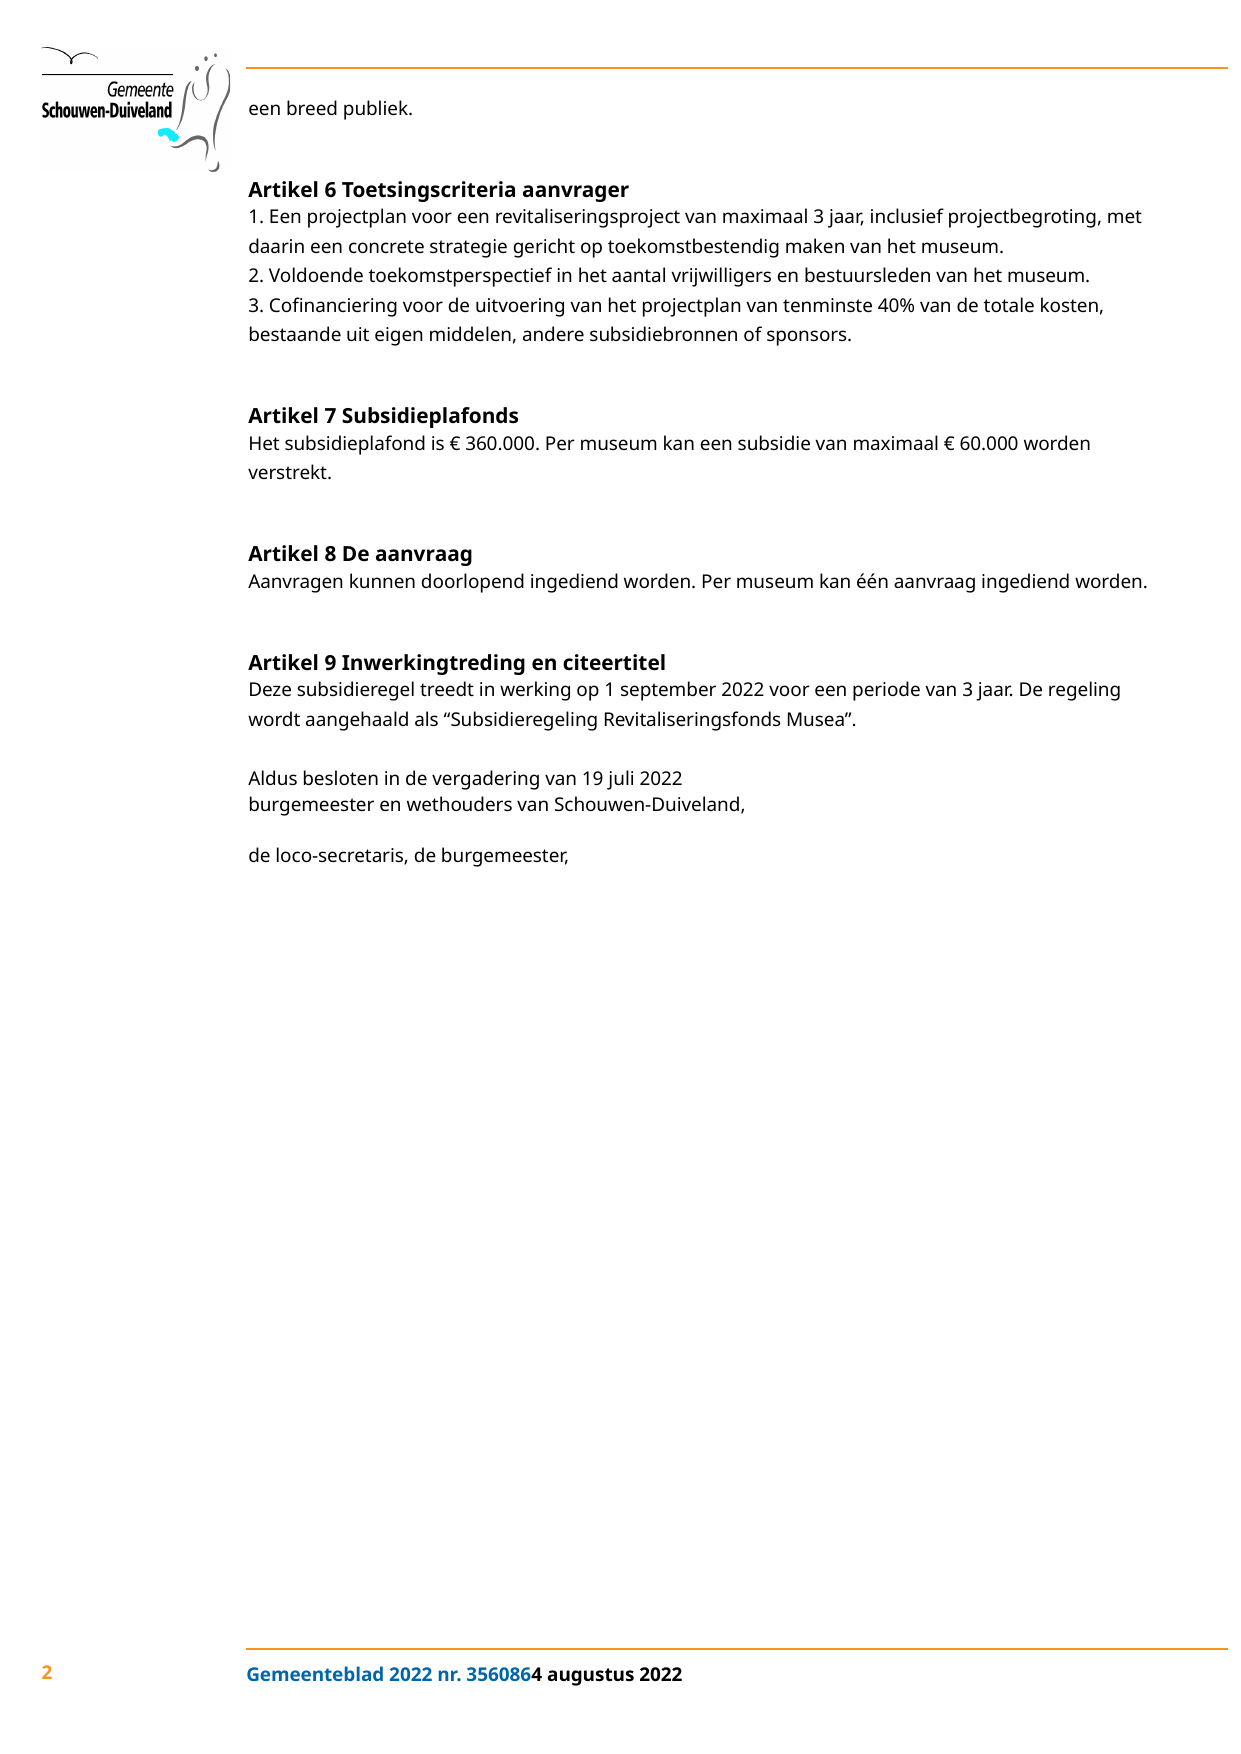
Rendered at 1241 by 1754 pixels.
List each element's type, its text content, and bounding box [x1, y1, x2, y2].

text Artikel 6 Toetsingscriteria aanvrager [248, 175, 1152, 203]
text 1. Een projectplan voor een revitaliseringsproject van maximaal 3 jaar, inclusief projectbegroting, met daarin een concrete strategie gericht op toekomstbestendig maken van het museum. [248, 203, 1152, 258]
text Aanvragen kunnen doorlopend ingediend worden. Per museum kan één aanvraag ingediend worden. [248, 568, 1152, 594]
text Artikel 7 Subsidieplafonds [248, 402, 1152, 430]
text Het subsidieplafond is € 360.000. Per museum kan een subsidie van maximaal € 60.000 worden verstrekt. [248, 430, 1152, 485]
text 3. Cofinanciering voor de uitvoering van het projectplan van tenminste 40% van de totale kosten, bestaande uit eigen middelen, andere subsidiebronnen of sponsors. [248, 292, 1152, 347]
text een breed publiek. [248, 95, 1152, 121]
text Artikel 8 De aanvraag [248, 539, 1152, 568]
text Aldus besloten in de vergadering van 19 juli 2022 [248, 765, 1152, 791]
text Artikel 9 Inwerkingtreding en citeertitel [248, 648, 1152, 676]
text de loco-secretaris, de burgemeester, [248, 842, 1152, 868]
text burgemeester en wethouders van Schouwen-Duiveland, [248, 791, 1152, 817]
text Deze subsidieregel treedt in werking op 1 september 2022 voor een periode van 3 jaar. De regeling wordt aangehaald als “Subsidieregeling Revitaliseringsfonds Musea”. [248, 676, 1152, 732]
picture [41, 47, 231, 172]
text 2. Voldoende toekomstperspectief in het aantal vrijwilligers en bestuursleden van het museum. [248, 262, 1152, 288]
